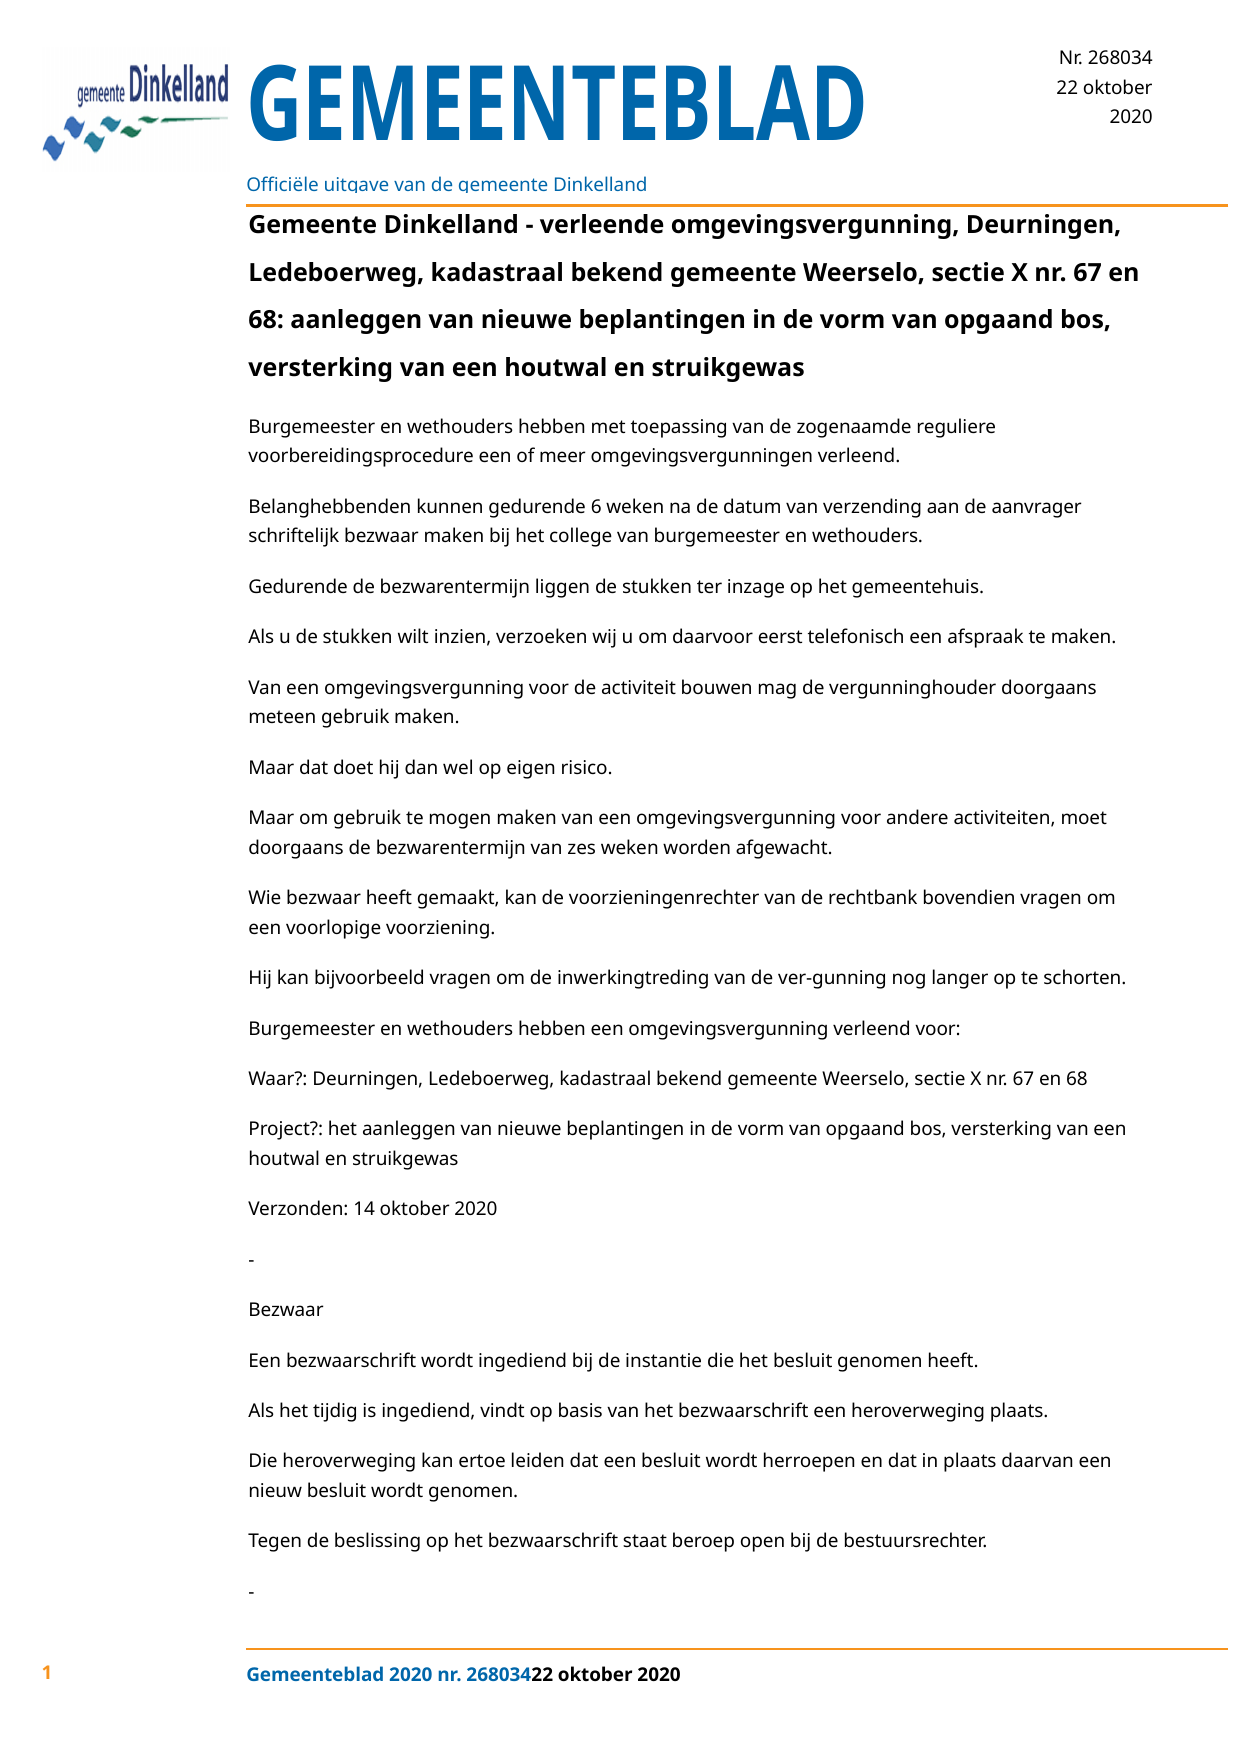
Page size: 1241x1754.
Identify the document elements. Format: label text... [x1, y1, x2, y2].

text Een bezwaarschrift wordt ingediend bij de instantie die het besluit genomen heeft. [248, 1347, 1152, 1373]
text Verzonden: 14 oktober 2020 [248, 1196, 1152, 1221]
text Maar om gebruik te mogen maken van een omgevingsvergunning voor andere activiteiten, moet doorgaans de bezwarentermijn van zes weken worden afgewacht. [248, 804, 1152, 860]
text Gedurende de bezwarentermijn liggen de stukken ter inzage op het gemeentehuis. [248, 573, 1152, 599]
text Als u de stukken wilt inzien, verzoeken wij u om daarvoor eerst telefonisch een afspraak te maken. [248, 623, 1152, 649]
text Waar?: Deurningen, Ledeboerweg, kadastraal bekend gemeente Weerselo, sectie X nr. 67 en 68 [248, 1065, 1152, 1091]
text Tegen de beslissing op het bezwaarschrift staat beroep open bij de bestuursrechter. [248, 1528, 1152, 1553]
text Belanghebbenden kunnen gedurende 6 weken na de datum van verzending aan de aanvrager schriftelijk bezwaar maken bij het college van burgemeester en wethouders. [248, 493, 1152, 548]
picture [41, 47, 231, 172]
text Maar dat doet hij dan wel op eigen risico. [248, 754, 1152, 780]
text Gemeente Dinkelland - verleende omgevingsvergunning, Deurningen, Ledeboerweg, kadastraal bekend gemeente Weerselo, sectie X nr. 67 en 68: aanleggen van nieuwe beplantingen in de vorm van opgaand bos, versterking van een houtwal en struikgewas [248, 207, 1152, 384]
text - [248, 1578, 1152, 1604]
text Project?: het aanleggen van nieuwe beplantingen in de vorm van opgaand bos, versterking van een houtwal en struikgewas [248, 1116, 1152, 1171]
text Bezwaar [248, 1296, 1152, 1322]
text Als het tijdig is ingediend, vindt op basis van het bezwaarschrift een heroverweging plaats. [248, 1397, 1152, 1423]
text Burgemeester en wethouders hebben met toepassing van de zogenaamde reguliere voorbereidingsprocedure een of meer omgevingsvergunningen verleend. [248, 413, 1152, 468]
text Wie bezwaar heeft gemaakt, kan de voorzieningenrechter van de rechtbank bovendien vragen om een voorlopige voorziening. [248, 884, 1152, 940]
text - [248, 1246, 1152, 1272]
text Van een omgevingsvergunning voor de activiteit bouwen mag de vergunninghouder doorgaans meteen gebruik maken. [248, 674, 1152, 729]
text Burgemeester en wethouders hebben een omgevingsvergunning verleend voor: [248, 1015, 1152, 1041]
text Die heroverweging kan ertoe leiden dat een besluit wordt herroepen en dat in plaats daarvan een nieuw besluit wordt genomen. [248, 1448, 1152, 1503]
text Hij kan bijvoorbeeld vragen om de inwerkingtreding van de ver-gunning nog langer op te schorten. [248, 964, 1152, 990]
